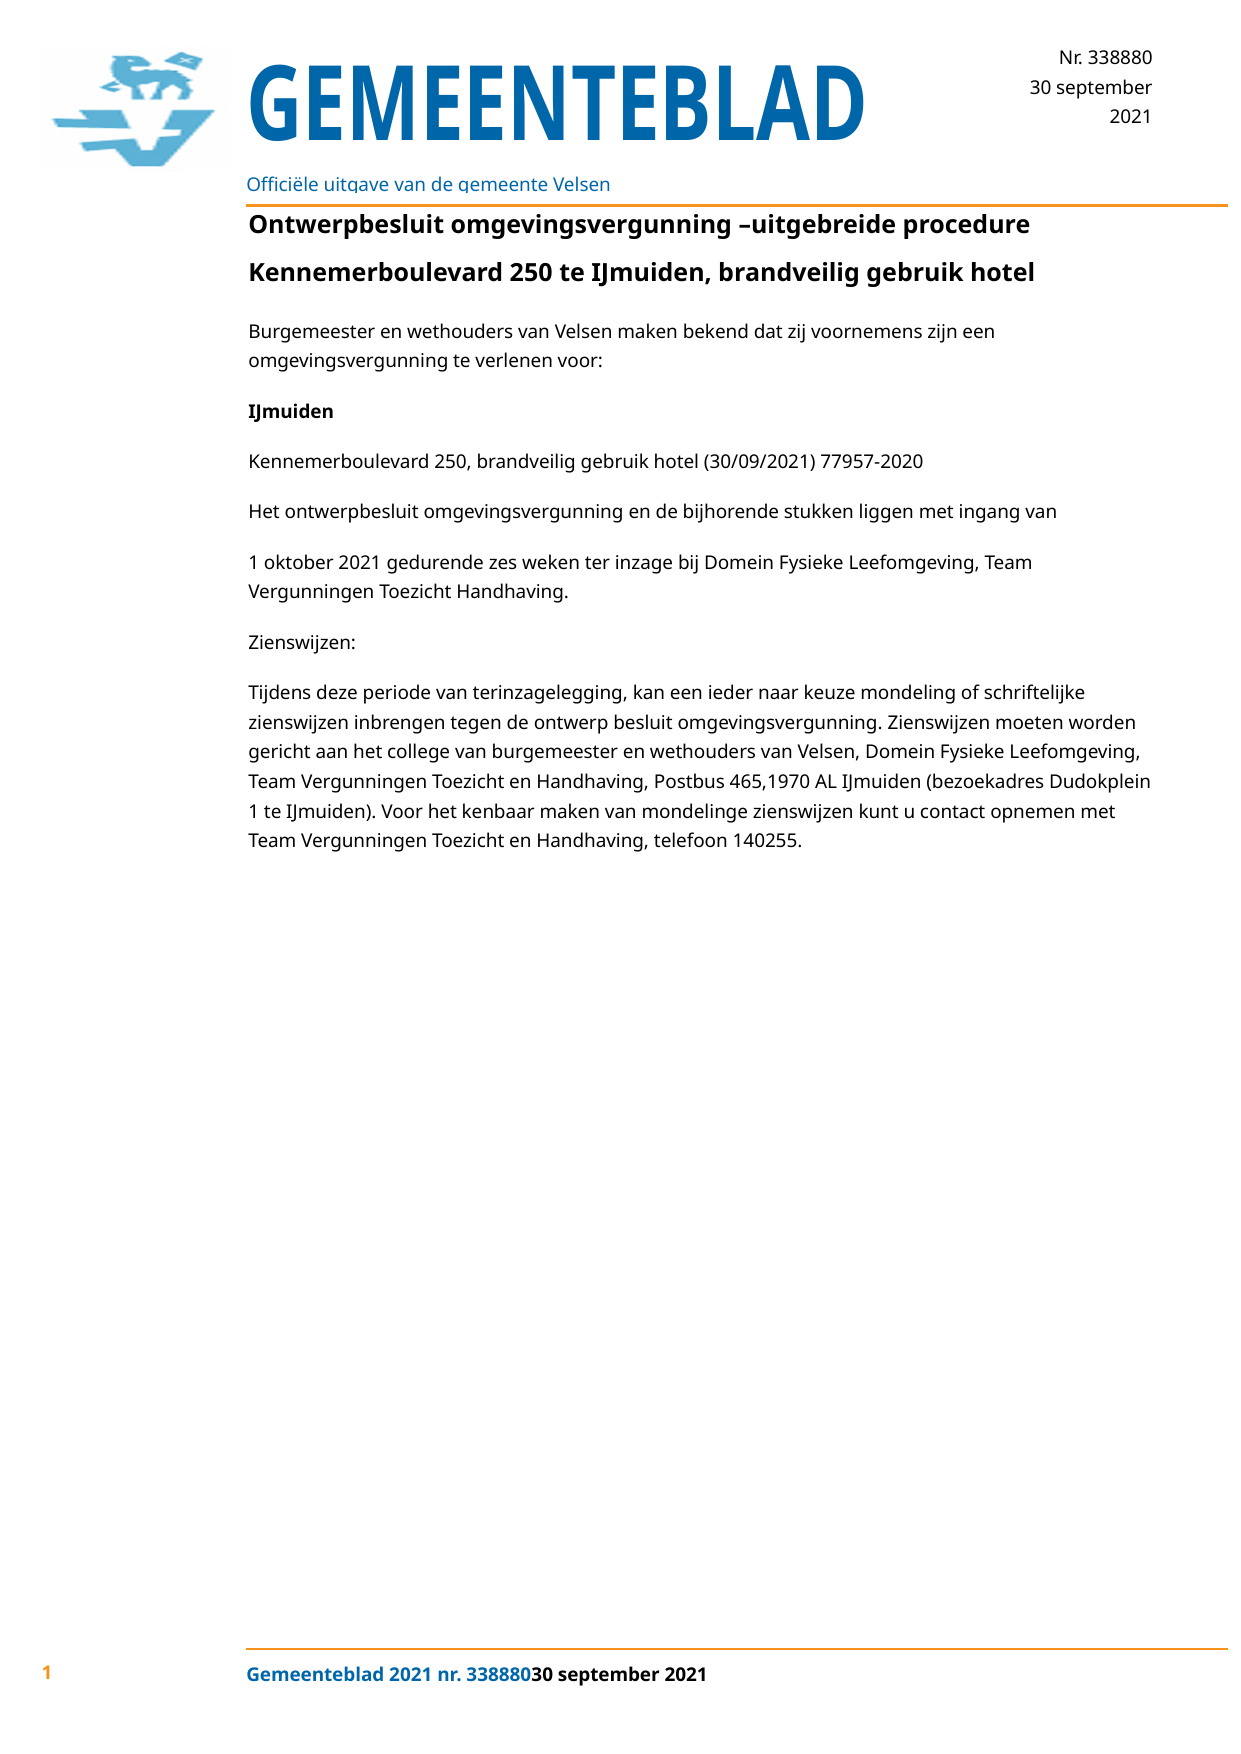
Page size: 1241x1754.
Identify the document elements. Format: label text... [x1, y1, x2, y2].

text Burgemeester en wethouders van Velsen maken bekend dat zij voornemens zijn een omgevingsvergunning te verlenen voor: [248, 318, 1152, 373]
text IJmuiden [248, 398, 1152, 424]
text Tijdens deze periode van terinzagelegging, kan een ieder naar keuze mondeling of schriftelijke zienswijzen inbrengen tegen de ontwerp besluit omgevingsvergunning. Zienswijzen moeten worden gericht aan het college van burgemeester en wethouders van Velsen, Domein Fysieke Leefomgeving, Team Vergunningen Toezicht en Handhaving, Postbus 465,1970 AL IJmuiden (bezoekadres Dudokplein 1 te IJmuiden). Voor het kenbaar maken van mondelinge zienswijzen kunt u contact opnemen met Team Vergunningen Toezicht en Handhaving, telefoon 140255. [248, 679, 1152, 853]
text Het ontwerpbesluit omgevingsvergunning en de bijhorende stukken liggen met ingang van [248, 499, 1152, 524]
text Zienswijzen: [248, 629, 1152, 655]
text 1 oktober 2021 gedurende zes weken ter inzage bij Domein Fysieke Leefomgeving, Team Vergunningen Toezicht Handhaving. [248, 549, 1152, 604]
text Kennemerboulevard 250, brandveilig gebruik hotel (30/09/2021) 77957-2020 [248, 448, 1152, 474]
picture [41, 47, 231, 172]
text Ontwerpbesluit omgevingsvergunning –uitgebreide procedure Kennemerboulevard 250 te IJmuiden, brandveilig gebruik hotel [248, 207, 1152, 288]
